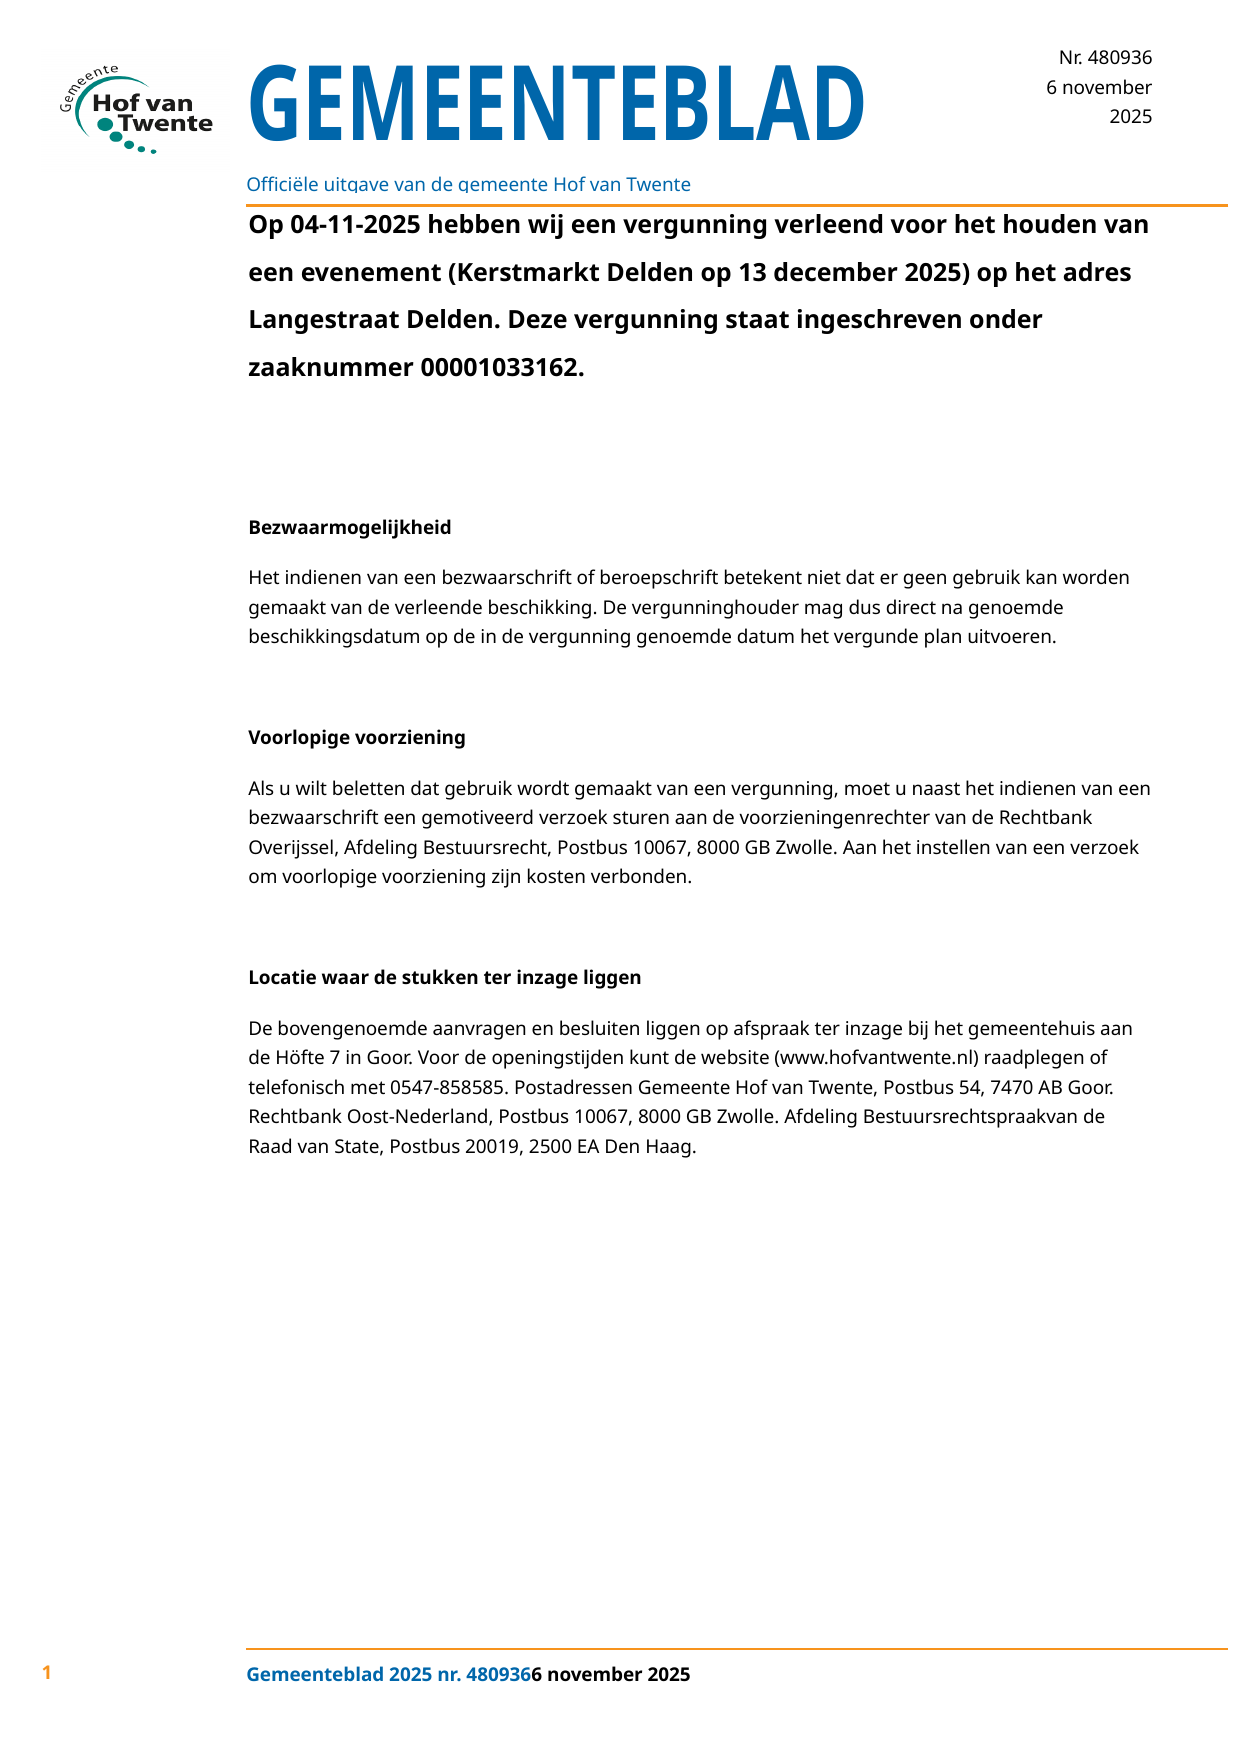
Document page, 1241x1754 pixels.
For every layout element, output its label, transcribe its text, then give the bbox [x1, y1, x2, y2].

text Als u wilt beletten dat gebruik wordt gemaakt van een vergunning, moet u naast het indienen van een bezwaarschrift een gemotiveerd verzoek sturen aan de voorzieningenrechter van de Rechtbank Overijssel, Afdeling Bestuursrecht, Postbus 10067, 8000 GB Zwolle. Aan het instellen van een verzoek om voorlopige voorziening zijn kosten verbonden. [248, 775, 1152, 889]
text Bezwaarmogelijkheid [248, 514, 1152, 540]
text De bovengenoemde aanvragen en besluiten liggen op afspraak ter inzage bij het gemeentehuis aan de Höfte 7 in Goor. Voor de openingstijden kunt de website (www.hofvantwente.nl) raadplegen of telefonisch met 0547-858585. Postadressen Gemeente Hof van Twente, Postbus 54, 7470 AB Goor. Rechtbank Oost-Nederland, Postbus 10067, 8000 GB Zwolle. Afdeling Bestuursrechtspraakvan de Raad van State, Postbus 20019, 2500 EA Den Haag. [248, 1015, 1152, 1159]
picture [41, 47, 231, 172]
text Voorlopige voorziening [248, 724, 1152, 750]
text Het indienen van een bezwaarschrift of beroepschrift betekent niet dat er geen gebruik kan worden gemaakt van de verleende beschikking. De vergunninghouder mag dus direct na genoemde beschikkingsdatum op de in de vergunning genoemde datum het vergunde plan uitvoeren. [248, 564, 1152, 649]
text Op 04-11-2025 hebben wij een vergunning verleend voor het houden van een evenement (Kerstmarkt Delden op 13 december 2025) op het adres Langestraat Delden. Deze vergunning staat ingeschreven onder zaaknummer 00001033162. [248, 207, 1152, 384]
text Locatie waar de stukken ter inzage liggen [248, 964, 1152, 990]
